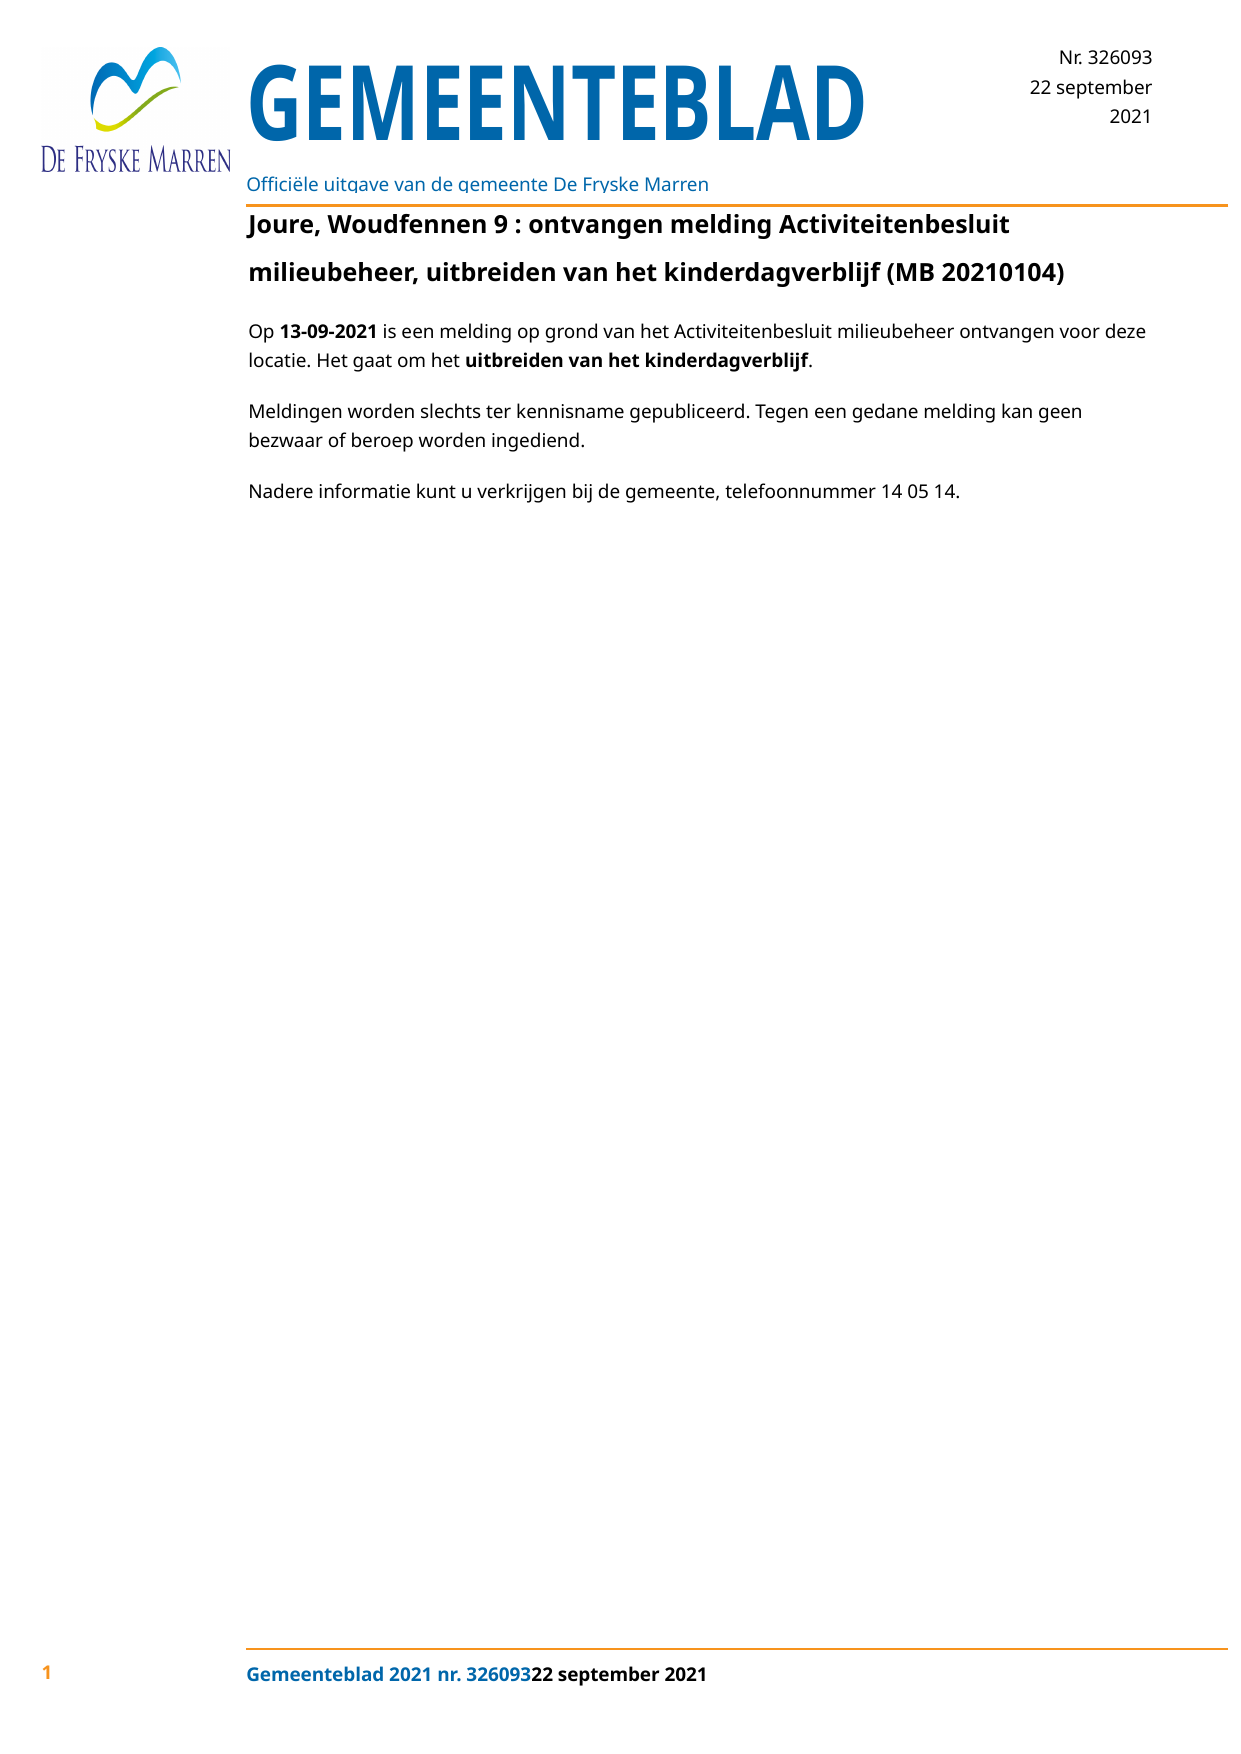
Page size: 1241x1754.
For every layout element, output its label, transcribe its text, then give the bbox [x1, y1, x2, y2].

text Joure, Woudfennen 9 : ontvangen melding Activiteitenbesluit milieubeheer, uitbreiden van het kinderdagverblijf (MB 20210104) [248, 207, 1152, 288]
text Op 13-09-2021 is een melding op grond van het Activiteitenbesluit milieubeheer ontvangen voor deze locatie. Het gaat om het uitbreiden van het kinderdagverblijf. [248, 318, 1152, 373]
text Nadere informatie kunt u verkrijgen bij de gemeente, telefoonnummer 14 05 14. [248, 478, 1152, 504]
picture [41, 47, 231, 172]
text Meldingen worden slechts ter kennisname gepubliceerd. Tegen een gedane melding kan geen bezwaar of beroep worden ingediend. [248, 398, 1152, 453]
